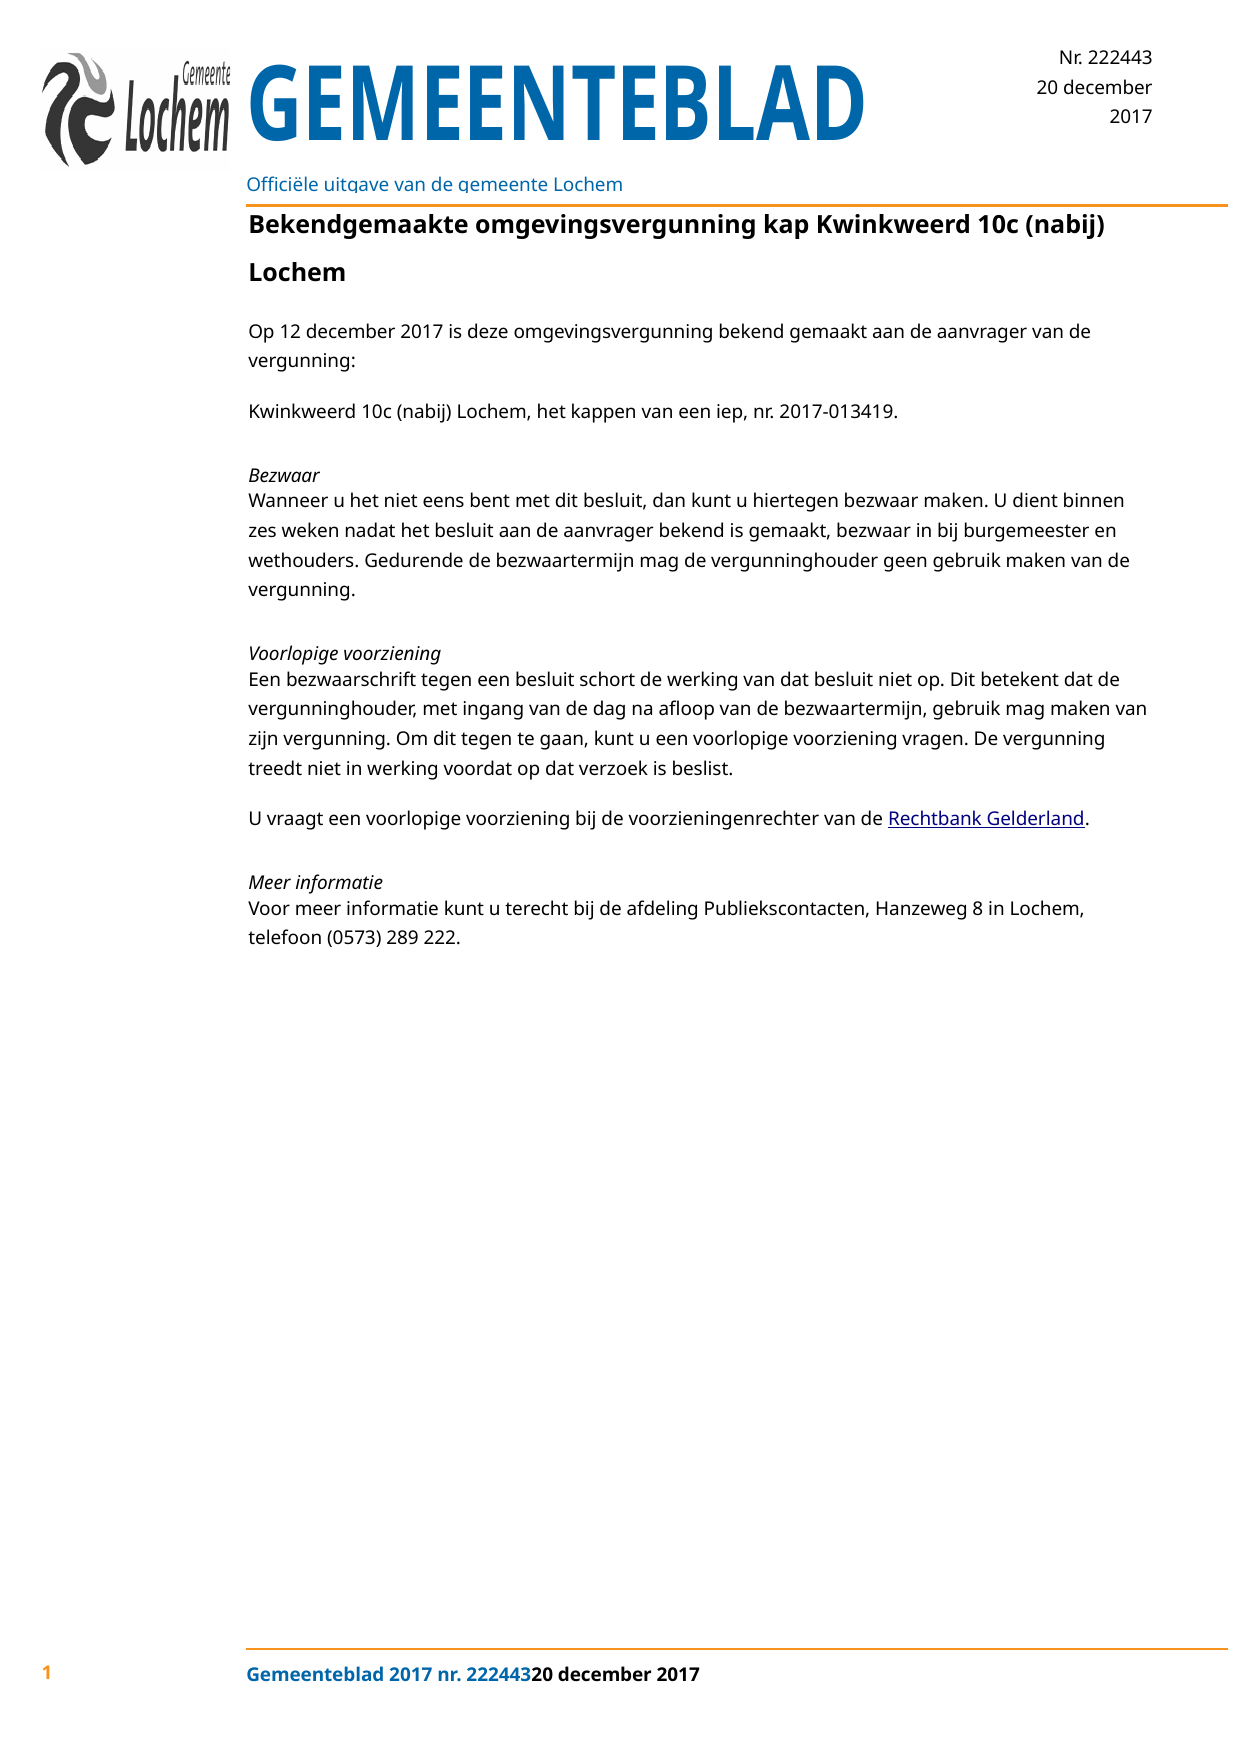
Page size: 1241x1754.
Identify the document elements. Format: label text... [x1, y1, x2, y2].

text Bekendgemaakte omgevingsvergunning kap Kwinkweerd 10c (nabij) Lochem [248, 207, 1152, 288]
text Wanneer u het niet eens bent met dit besluit, dan kunt u hiertegen bezwaar maken. U dient binnen zes weken nadat het besluit aan de aanvrager bekend is gemaakt, bezwaar in bij burgemeester en wethouders. Gedurende de bezwaartermijn mag de vergunninghouder geen gebruik maken van de vergunning. [248, 488, 1152, 602]
text Kwinkweerd 10c (nabij) Lochem, het kappen van een iep, nr. 2017-013419. [248, 398, 1152, 424]
text U vraagt een voorlopige voorziening bij de voorzieningenrechter van de Rechtbank Gelderland. [248, 805, 1152, 831]
text Voor meer informatie kunt u terecht bij de afdeling Publiekscontacten, Hanzeweg 8 in Lochem, telefoon (0573) 289 222. [248, 895, 1152, 950]
text Voorlopige voorziening [248, 640, 1152, 666]
text Bezwaar [248, 462, 1152, 488]
picture [41, 47, 231, 172]
text Op 12 december 2017 is deze omgevingsvergunning bekend gemaakt aan de aanvrager van de vergunning: [248, 318, 1152, 373]
text Een bezwaarschrift tegen een besluit schort de werking van dat besluit niet op. Dit betekent dat de vergunninghouder, met ingang van de dag na afloop van de bezwaartermijn, gebruik mag maken van zijn vergunning. Om dit tegen te gaan, kunt u een voorlopige voorziening vragen. De vergunning treedt niet in werking voordat op dat verzoek is beslist. [248, 666, 1152, 781]
text Meer informatie [248, 869, 1152, 895]
